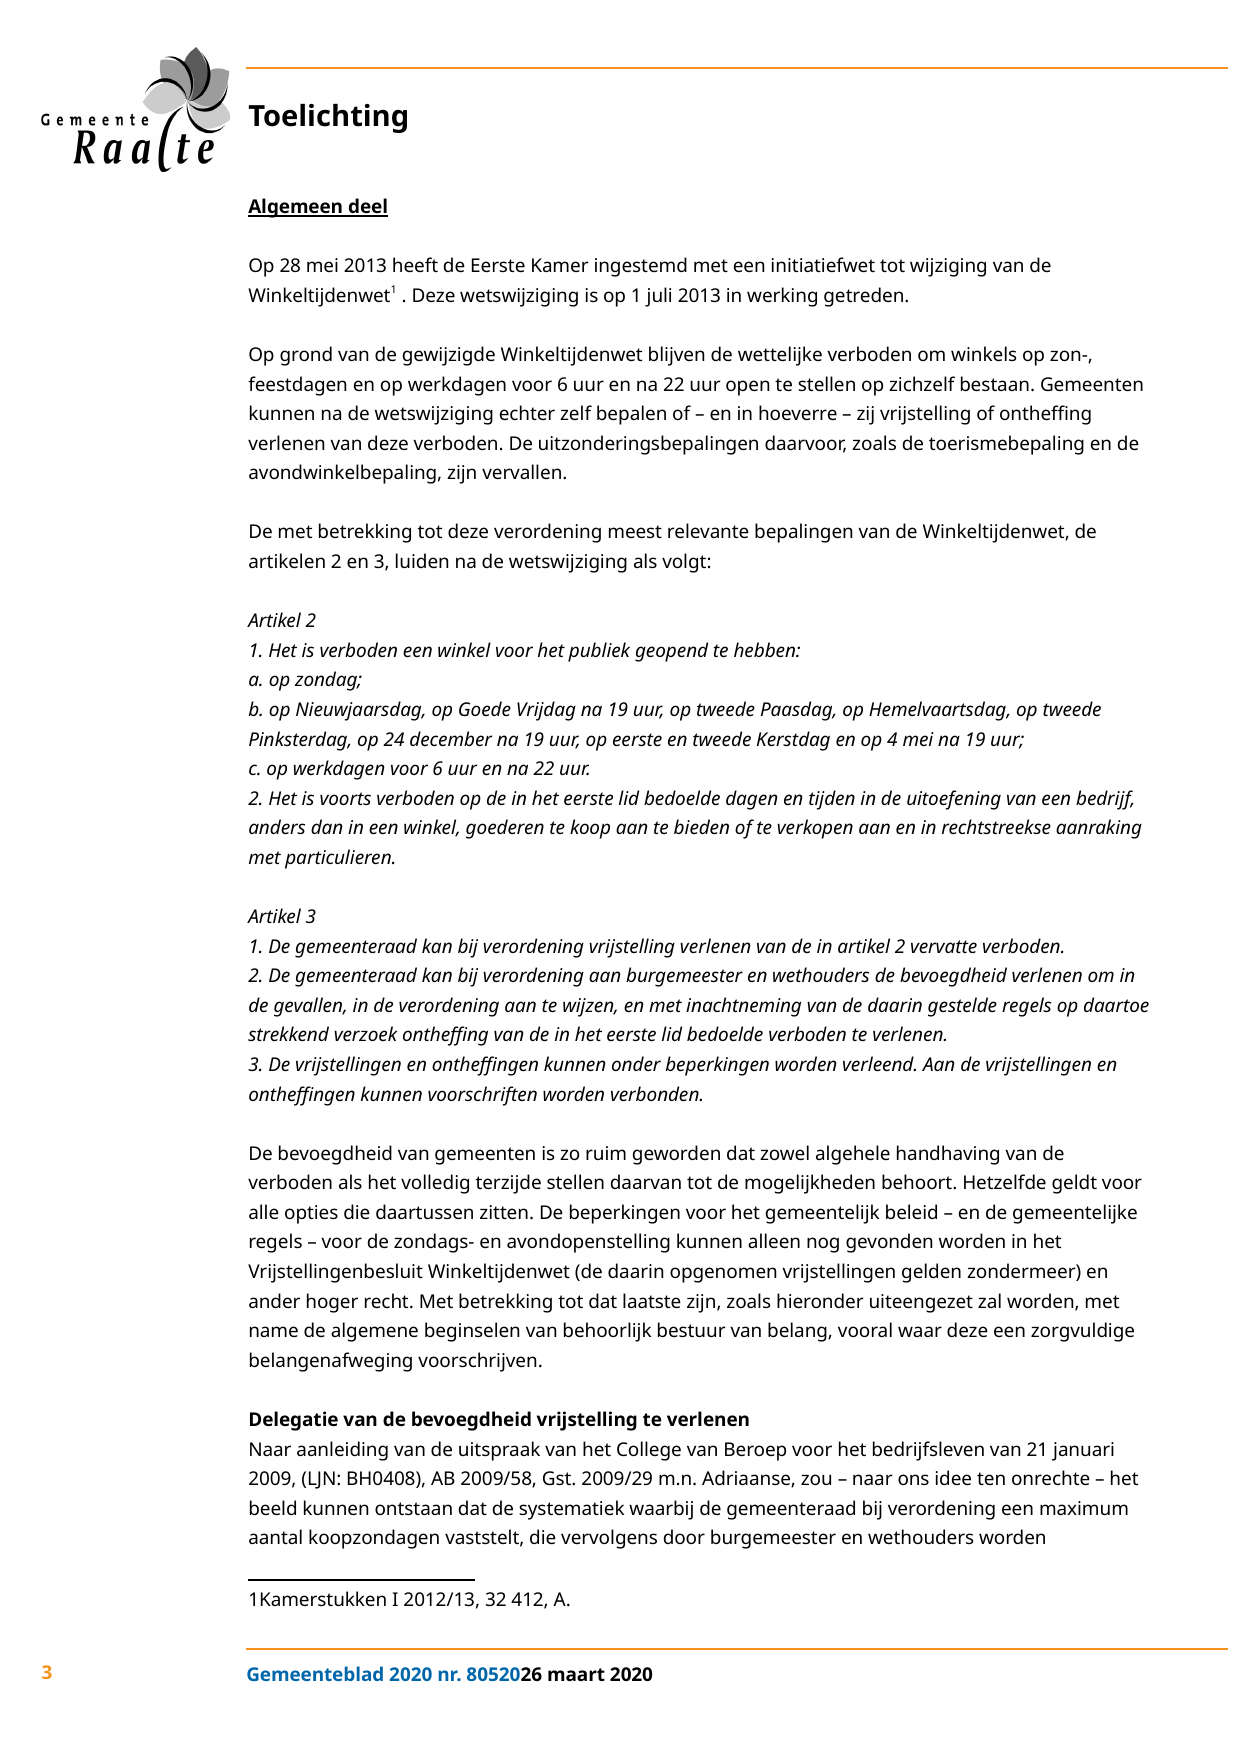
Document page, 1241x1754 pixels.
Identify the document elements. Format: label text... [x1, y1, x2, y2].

text b. op Nieuwjaarsdag, op Goede Vrijdag na 19 uur, op tweede Paasdag, op Hemelvaartsdag, op tweede Pinksterdag, op 24 december na 19 uur, op eerste en tweede Kerstdag en op 4 mei na 19 uur; [248, 696, 1152, 751]
picture [41, 47, 231, 172]
text De met betrekking tot deze verordening meest relevante bepalingen van de Winkeltijdenwet, de artikelen 2 en 3, luiden na de wetswijziging als volgt: [248, 519, 1152, 574]
text 2. De gemeenteraad kan bij verordening aan burgemeester en wethouders de bevoegdheid verlenen om in de gevallen, in de verordening aan te wijzen, en met inachtneming van de daarin gestelde regels op daartoe strekkend verzoek ontheffing van de in het eerste lid bedoelde verboden te verlenen. [248, 962, 1152, 1047]
text 3. De vrijstellingen en ontheffingen kunnen onder beperkingen worden verleend. Aan de vrijstellingen en ontheffingen kunnen voorschriften worden verbonden. [248, 1051, 1152, 1106]
text 1. De gemeenteraad kan bij verordening vrijstelling verlenen van de in artikel 2 vervatte verboden. [248, 933, 1152, 958]
text Kamerstukken I 2012/13, 32 412, A. [248, 1586, 1152, 1612]
text Naar aanleiding van de uitspraak van het College van Beroep voor het bedrijfsleven van 21 januari 2009, (LJN: BH0408), AB 2009/58, Gst. 2009/29 m.n. Adriaanse, zou – naar ons idee ten onrechte – het beeld kunnen ontstaan dat de systematiek waarbij de gemeenteraad bij verordening een maximum aantal koopzondagen vaststelt, die vervolgens door burgemeester en wethouders worden [248, 1436, 1152, 1550]
text 2. Het is voorts verboden op de in het eerste lid bedoelde dagen en tijden in de uitoefening van een bedrijf, anders dan in een winkel, goederen te koop aan te bieden of te verkopen aan en in rechtstreekse aanraking met particulieren. [248, 785, 1152, 870]
text 1. Het is verboden een winkel voor het publiek geopend te hebben: [248, 637, 1152, 663]
text Op 28 mei 2013 heeft de Eerste Kamer ingestemd met een initiatiefwet tot wijziging van de Winkeltijdenwet . Deze wetswijziging is op 1 juli 2013 in werking getreden. [248, 252, 1152, 308]
text Op grond van de gewijzigde Winkeltijdenwet blijven de wettelijke verboden om winkels op zon-, feestdagen en op werkdagen voor 6 uur en na 22 uur open te stellen op zichzelf bestaan. Gemeenten kunnen na de wetswijziging echter zelf bepalen of – en in hoeverre – zij vrijstelling of ontheffing verlenen van deze verboden. De uitzonderingsbepalingen daarvoor, zoals de toerismebepaling en de avondwinkelbepaling, zijn vervallen. [248, 341, 1152, 485]
text De bevoegdheid van gemeenten is zo ruim geworden dat zowel algehele handhaving van de verboden als het volledig terzijde stellen daarvan tot de mogelijkheden behoort. Hetzelfde geldt voor alle opties die daartussen zitten. De beperkingen voor het gemeentelijk beleid – en de gemeentelijke regels – voor de zondags- en avondopenstelling kunnen alleen nog gevonden worden in het Vrijstellingenbesluit Winkeltijdenwet (de daarin opgenomen vrijstellingen gelden zondermeer) en ander hoger recht. Met betrekking tot dat laatste zijn, zoals hieronder uiteengezet zal worden, met name de algemene beginselen van behoorlijk bestuur van belang, vooral waar deze een zorgvuldige belangenafweging voorschrijven. [248, 1140, 1152, 1373]
text Toelichting [248, 95, 1152, 134]
text a. op zondag; [248, 667, 1152, 692]
text Artikel 3 [248, 903, 1152, 929]
text Artikel 2 [248, 607, 1152, 633]
text Delegatie van de bevoegdheid vrijstelling te verlenen [248, 1406, 1152, 1432]
text c. op werkdagen voor 6 uur en na 22 uur. [248, 755, 1152, 781]
text Algemeen deel [248, 193, 1152, 219]
